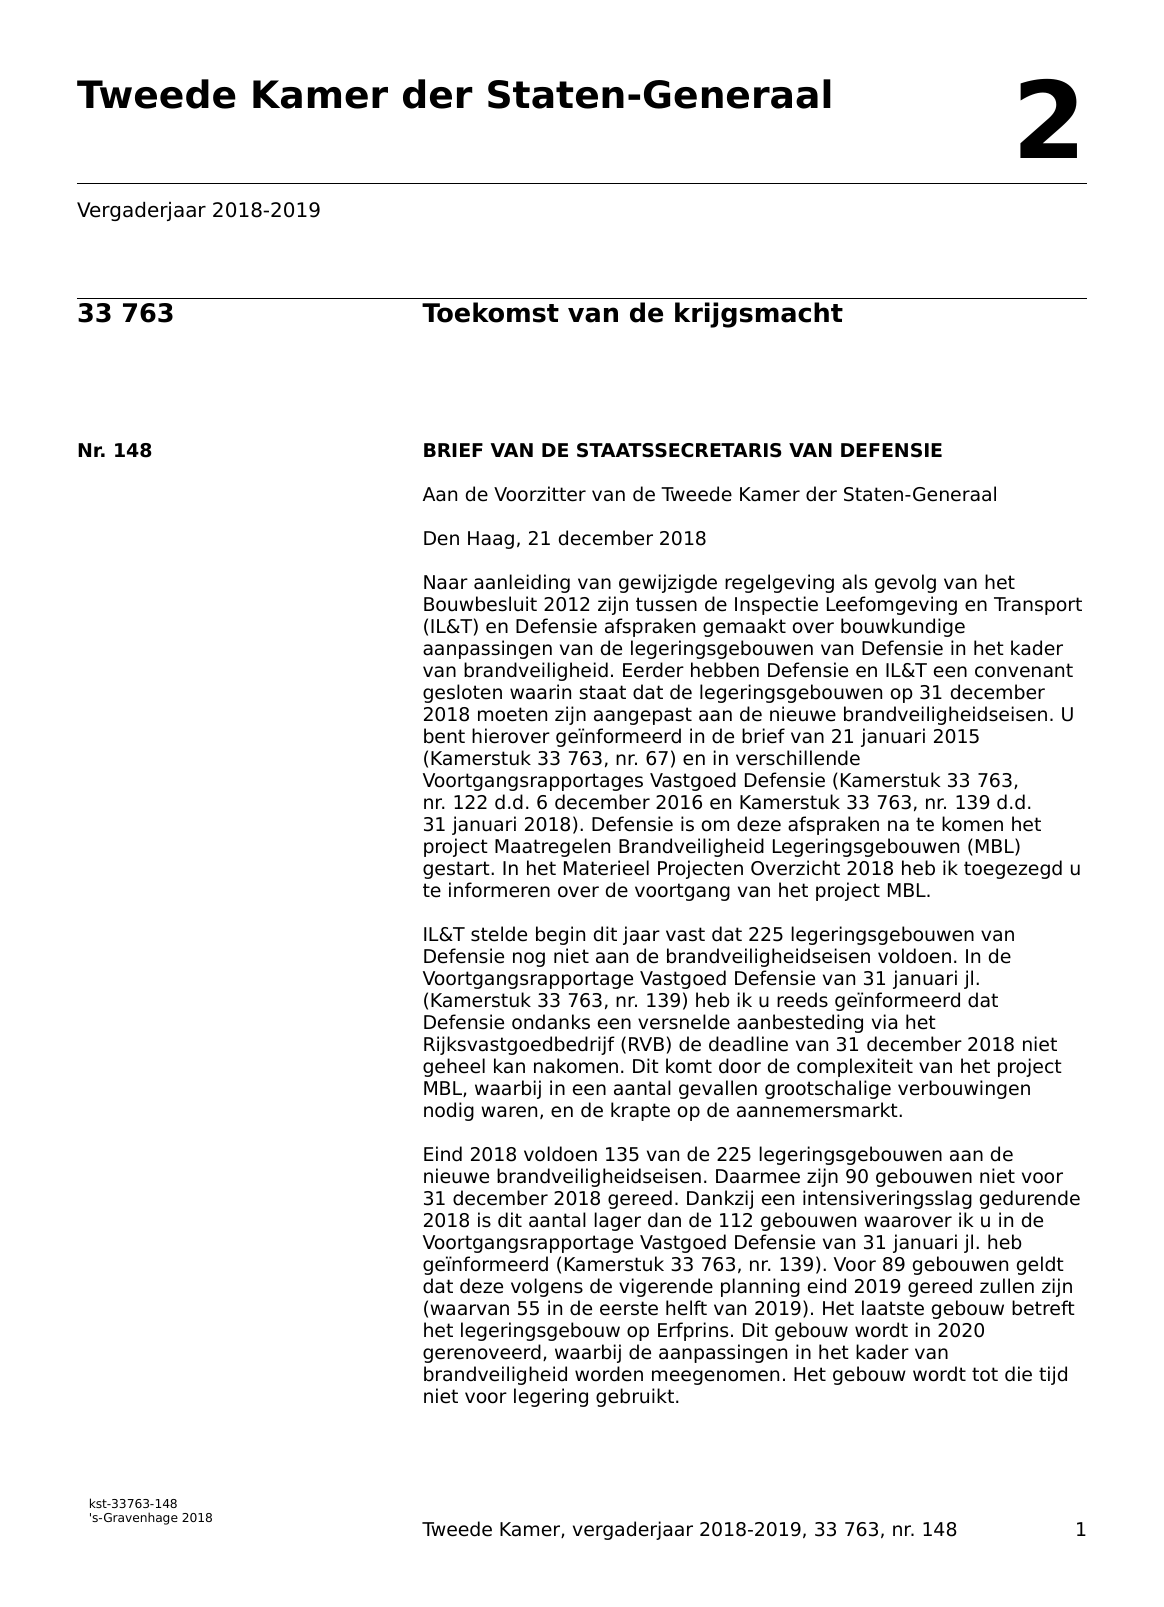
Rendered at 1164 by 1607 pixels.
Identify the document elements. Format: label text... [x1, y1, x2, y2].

subtitle 33 763 Toekomst van de krijgsmacht [77, 299, 1087, 329]
text 's-Gravenhage 2018 [88, 1511, 323, 1525]
table_header Tweede Kamer der Staten-Generaal [77, 59, 886, 183]
subtitle Nr. 148 BRIEF VAN DE STAATSSECRETARIS VAN DEFENSIE [77, 440, 1087, 462]
text Eind 2018 voldoen 135 van de 225 legeringsgebouwen aan de nieuwe brandveiligheidseisen. Daarmee zijn 90 gebouwen niet voor 31 december 2018 gereed. Dankzij een intensiveringsslag gedurende 2018 is dit aantal lager dan de 112 gebouwen waarover ik u in de Voortgangsrapportage Vastgoed Defensie van 31 januari jl. heb geïnformeerd (Kamerstuk 33 763, nr. 139). Voor 89 gebouwen geldt dat deze volgens de vigerende planning eind 2019 gereed zullen zijn (waarvan 55 in de eerste helft van 2019). Het laatste gebouw betreft het legeringsgebouw op Erfprins. Dit gebouw wordt in 2020 gerenoveerd, waarbij de aanpassingen in het kader van brandveiligheid worden meegenomen. Het gebouw wordt tot die tijd niet voor legering gebruikt. [422, 1144, 1087, 1408]
text kst-33763-148 [88, 1497, 323, 1511]
text Den Haag, 21 december 2018 [422, 528, 1087, 550]
table_header 2 [886, 59, 1087, 183]
text Aan de Voorzitter van de Tweede Kamer der Staten-Generaal [422, 484, 1087, 506]
text IL&T stelde begin dit jaar vast dat 225 legeringsgebouwen van Defensie nog niet aan de brandveiligheidseisen voldoen. In de Voortgangsrapportage Vastgoed Defensie van 31 januari jl. (Kamerstuk 33 763, nr. 139) heb ik u reeds geïnformeerd dat Defensie ondanks een versnelde aanbesteding via het Rijksvastgoedbedrijf (RVB) de deadline van 31 december 2018 niet geheel kan nakomen. Dit komt door de complexiteit van het project MBL, waarbij in een aantal gevallen grootschalige verbouwingen nodig waren, en de krapte op de aannemersmarkt. [422, 924, 1087, 1122]
table_cell Vergaderjaar 2018-2019 [77, 184, 1087, 298]
text Naar aanleiding van gewijzigde regelgeving als gevolg van het Bouwbesluit 2012 zijn tussen de Inspectie Leefomgeving en Transport (IL&T) en Defensie afspraken gemaakt over bouwkundige aanpassingen van de legeringsgebouwen van Defensie in het kader van brandveiligheid. Eerder hebben Defensie en IL&T een convenant gesloten waarin staat dat de legeringsgebouwen op 31 december 2018 moeten zijn aangepast aan de nieuwe brandveiligheidseisen. U bent hierover geïnformeerd in de brief van 21 januari 2015 (Kamerstuk 33 763, nr. 67) en in verschillende Voortgangsrapportages Vastgoed Defensie (Kamerstuk 33 763, nr. 122 d.d. 6 december 2016 en Kamerstuk 33 763, nr. 139 d.d. 31 januari 2018). Defensie is om deze afspraken na te komen het project Maatregelen Brandveiligheid Legeringsgebouwen (MBL) gestart. In het Materieel Projecten Overzicht 2018 heb ik toegezegd u te informeren over de voortgang van het project MBL. [422, 572, 1087, 902]
